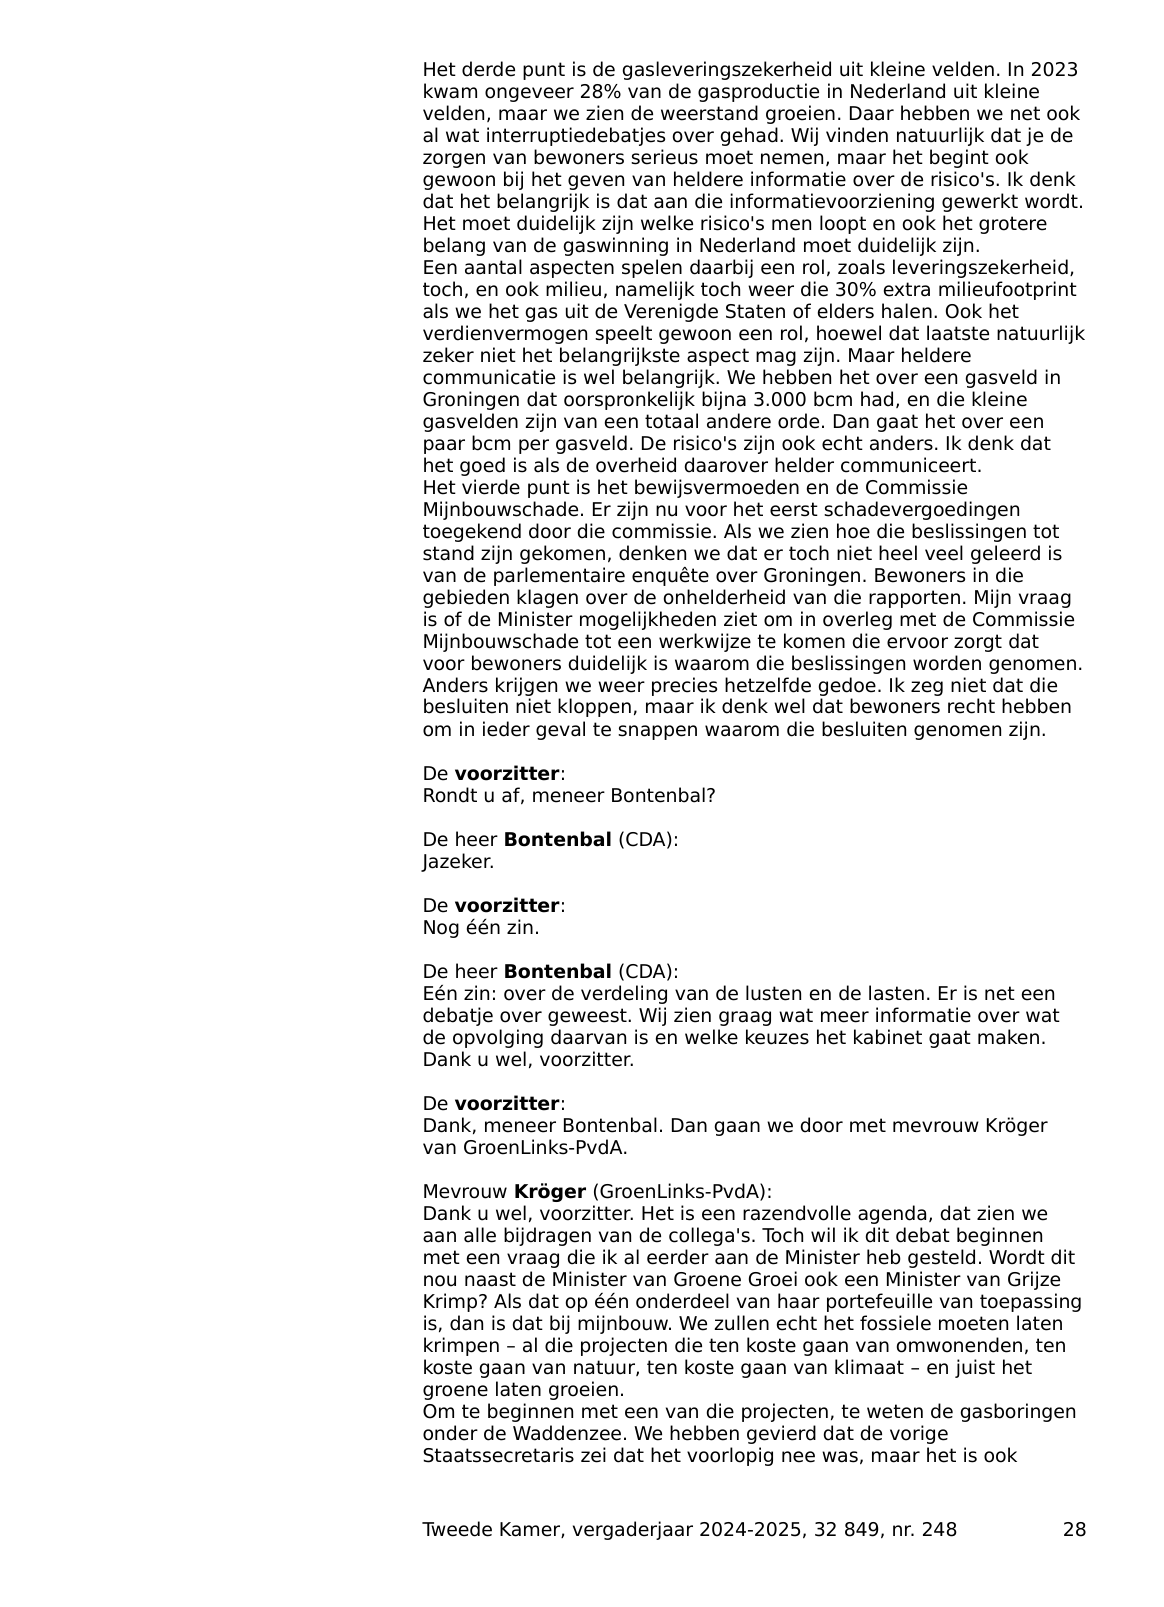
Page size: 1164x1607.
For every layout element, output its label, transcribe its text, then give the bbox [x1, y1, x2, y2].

text Eén zin: over de verdeling van de lusten en de lasten. Er is net een debatje over geweest. Wij zien graag wat meer informatie over wat de opvolging daarvan is en welke keuzes het kabinet gaat maken. [422, 983, 1087, 1049]
text De heer Bontenbal (CDA): [422, 961, 1087, 983]
text Dank u wel, voorzitter. [422, 1049, 1087, 1071]
text Het derde punt is de gasleveringszekerheid uit kleine velden. In 2023 kwam ongeveer 28% van de gasproductie in Nederland uit kleine velden, maar we zien de weerstand groeien. Daar hebben we net ook al wat interruptiedebatjes over gehad. Wij vinden natuurlijk dat je de zorgen van bewoners serieus moet nemen, maar het begint ook gewoon bij het geven van heldere informatie over de risico's. Ik denk dat het belangrijk is dat aan die informatievoorziening gewerkt wordt. Het moet duidelijk zijn welke risico's men loopt en ook het grotere belang van de gaswinning in Nederland moet duidelijk zijn. [422, 59, 1087, 257]
text Een aantal aspecten spelen daarbij een rol, zoals leveringszekerheid, toch, en ook milieu, namelijk toch weer die 30% extra milieufootprint als we het gas uit de Verenigde Staten of elders halen. Ook het verdienvermogen speelt gewoon een rol, hoewel dat laatste natuurlijk zeker niet het belangrijkste aspect mag zijn. Maar heldere communicatie is wel belangrijk. We hebben het over een gasveld in Groningen dat oorspronkelijk bijna 3.000 bcm had, en die kleine gasvelden zijn van een totaal andere orde. Dan gaat het over een paar bcm per gasveld. De risico's zijn ook echt anders. Ik denk dat het goed is als de overheid daarover helder communiceert. [422, 257, 1087, 477]
text Rondt u af, meneer Bontenbal? [422, 784, 1087, 807]
text Jazeker. [422, 851, 1087, 873]
text De voorzitter: [422, 895, 1087, 917]
text Het vierde punt is het bewijsvermoeden en de Commissie Mijnbouwschade. Er zijn nu voor het eerst schadevergoedingen toegekend door die commissie. Als we zien hoe die beslissingen tot stand zijn gekomen, denken we dat er toch niet heel veel geleerd is van de parlementaire enquête over Groningen. Bewoners in die gebieden klagen over de onhelderheid van die rapporten. Mijn vraag is of de Minister mogelijkheden ziet om in overleg met de Commissie Mijnbouwschade tot een werkwijze te komen die ervoor zorgt dat voor bewoners duidelijk is waarom die beslissingen worden genomen. Anders krijgen we weer precies hetzelfde gedoe. Ik zeg niet dat die besluiten niet kloppen, maar ik denk wel dat bewoners recht hebben om in ieder geval te snappen waarom die besluiten genomen zijn. [422, 477, 1087, 740]
text Mevrouw Kröger (GroenLinks-PvdA): [422, 1181, 1087, 1203]
text Om te beginnen met een van die projecten, te weten de gasboringen onder de Waddenzee. We hebben gevierd dat de vorige Staatssecretaris zei dat het voorlopig nee was, maar het is ook [422, 1401, 1087, 1467]
text De voorzitter: [422, 763, 1087, 784]
text Dank u wel, voorzitter. Het is een razendvolle agenda, dat zien we aan alle bijdragen van de collega's. Toch wil ik dit debat beginnen met een vraag die ik al eerder aan de Minister heb gesteld. Wordt dit nou naast de Minister van Groene Groei ook een Minister van Grijze Krimp? Als dat op één onderdeel van haar portefeuille van toepassing is, dan is dat bij mijnbouw. We zullen echt het fossiele moeten laten krimpen – al die projecten die ten koste gaan van omwonenden, ten koste gaan van natuur, ten koste gaan van klimaat – en juist het groene laten groeien. [422, 1203, 1087, 1401]
text De heer Bontenbal (CDA): [422, 829, 1087, 851]
text De voorzitter: [422, 1093, 1087, 1115]
text Nog één zin. [422, 917, 1087, 939]
text Dank, meneer Bontenbal. Dan gaan we door met mevrouw Kröger van GroenLinks-PvdA. [422, 1115, 1087, 1159]
